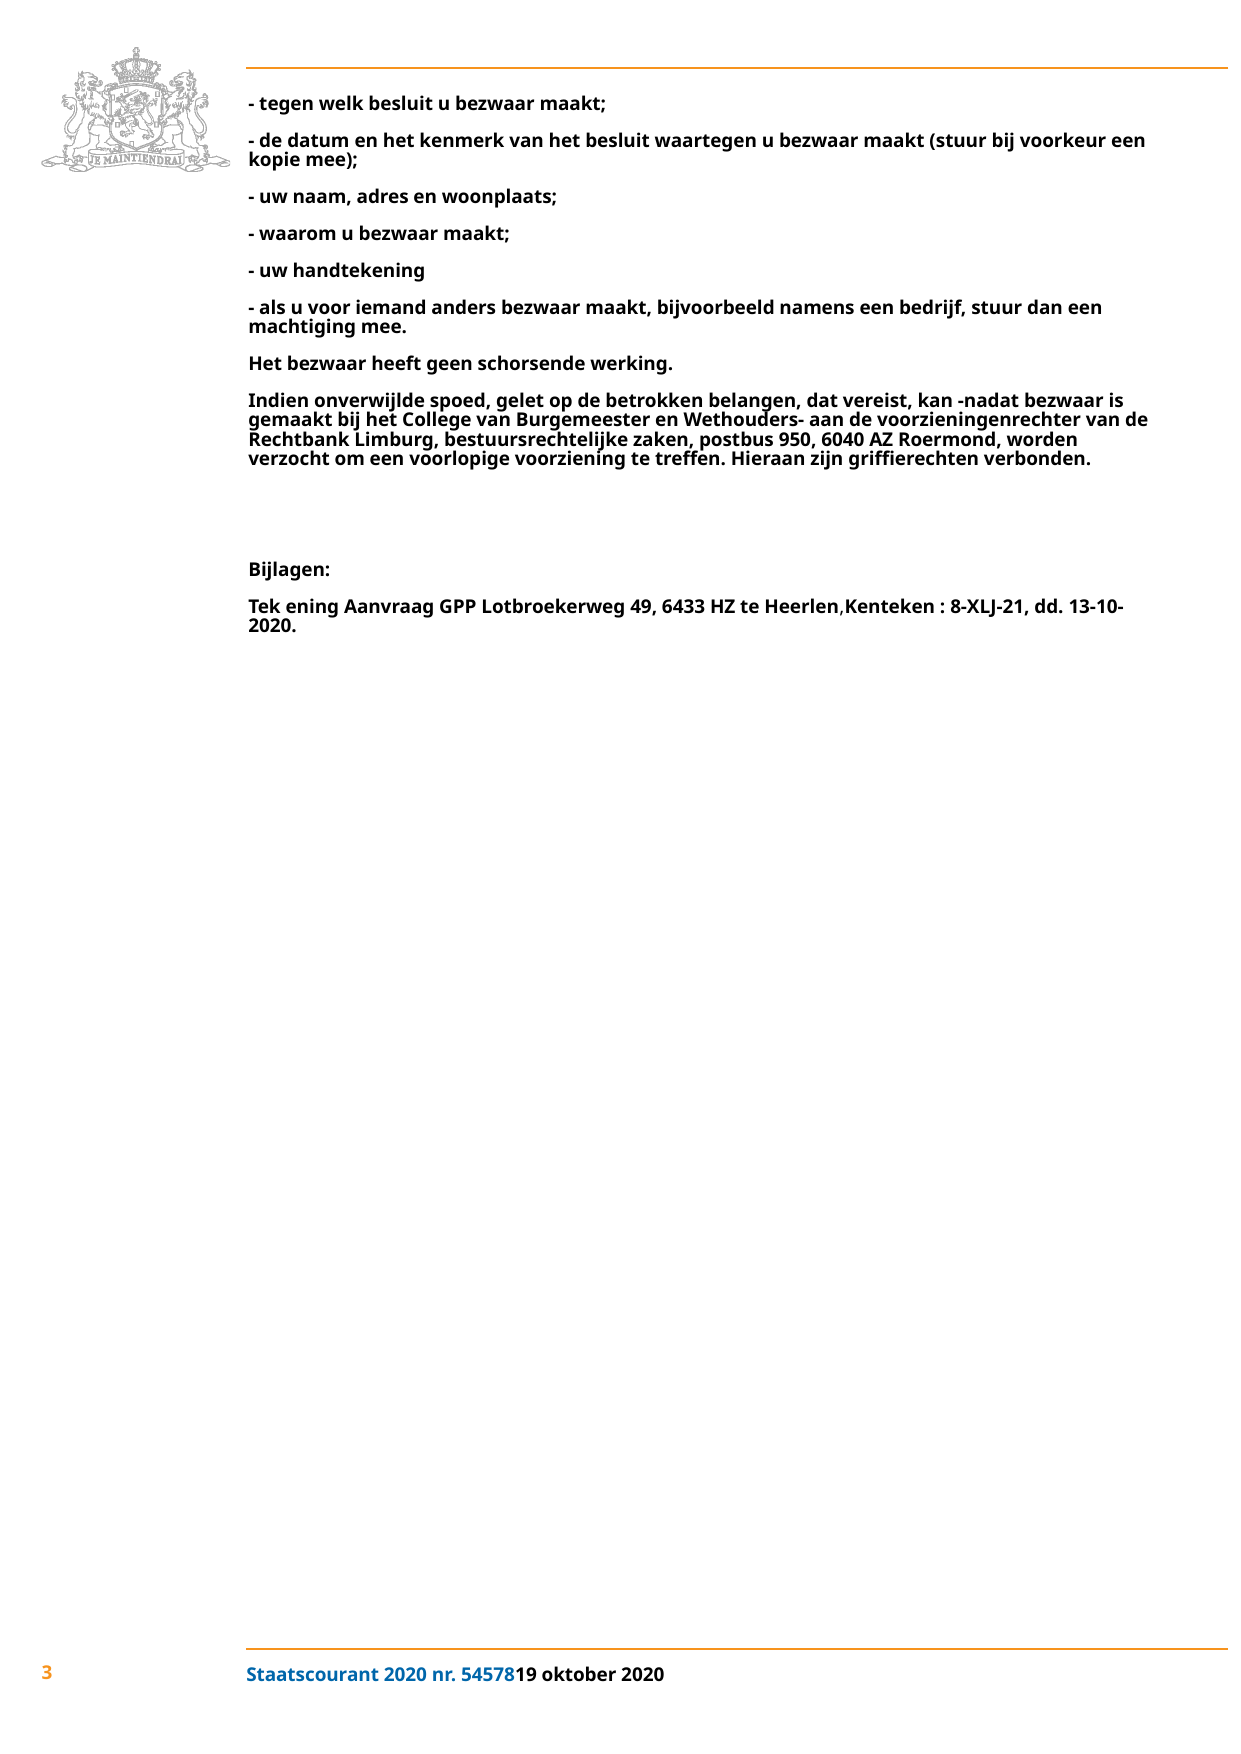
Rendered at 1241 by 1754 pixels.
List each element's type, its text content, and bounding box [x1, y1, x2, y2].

text - uw naam, adres en woonplaats; [248, 188, 1152, 207]
picture [41, 47, 231, 172]
text - de datum en het kenmerk van het besluit waartegen u bezwaar maakt (stuur bij voorkeur een kopie mee); [248, 132, 1152, 170]
text Tek ening Aanvraag GPP Lotbroekerweg 49, 6433 HZ te Heerlen,Kenteken : 8-XLJ-21, dd. 13-10-2020. [248, 598, 1152, 636]
text - waarom u bezwaar maakt; [248, 225, 1152, 244]
text Indien onverwijlde spoed, gelet op de betrokken belangen, dat vereist, kan -nadat bezwaar is gemaakt bij het College van Burgemeester en Wethouders- aan de voorzieningenrechter van de Rechtbank Limburg, bestuursrechtelijke zaken, postbus 950, 6040 AZ Roermond, worden verzocht om een voorlopige voorziening te treffen. Hieraan zijn griffierechten verbonden. [248, 392, 1152, 469]
text - als u voor iemand anders bezwaar maakt, bijvoorbeeld namens een bedrijf, stuur dan een machtiging mee. [248, 299, 1152, 337]
text Bijlagen: [248, 561, 1152, 580]
text Het bezwaar heeft geen schorsende werking. [248, 355, 1152, 374]
text - uw handtekening [248, 262, 1152, 281]
text - tegen welk besluit u bezwaar maakt; [248, 95, 1152, 114]
